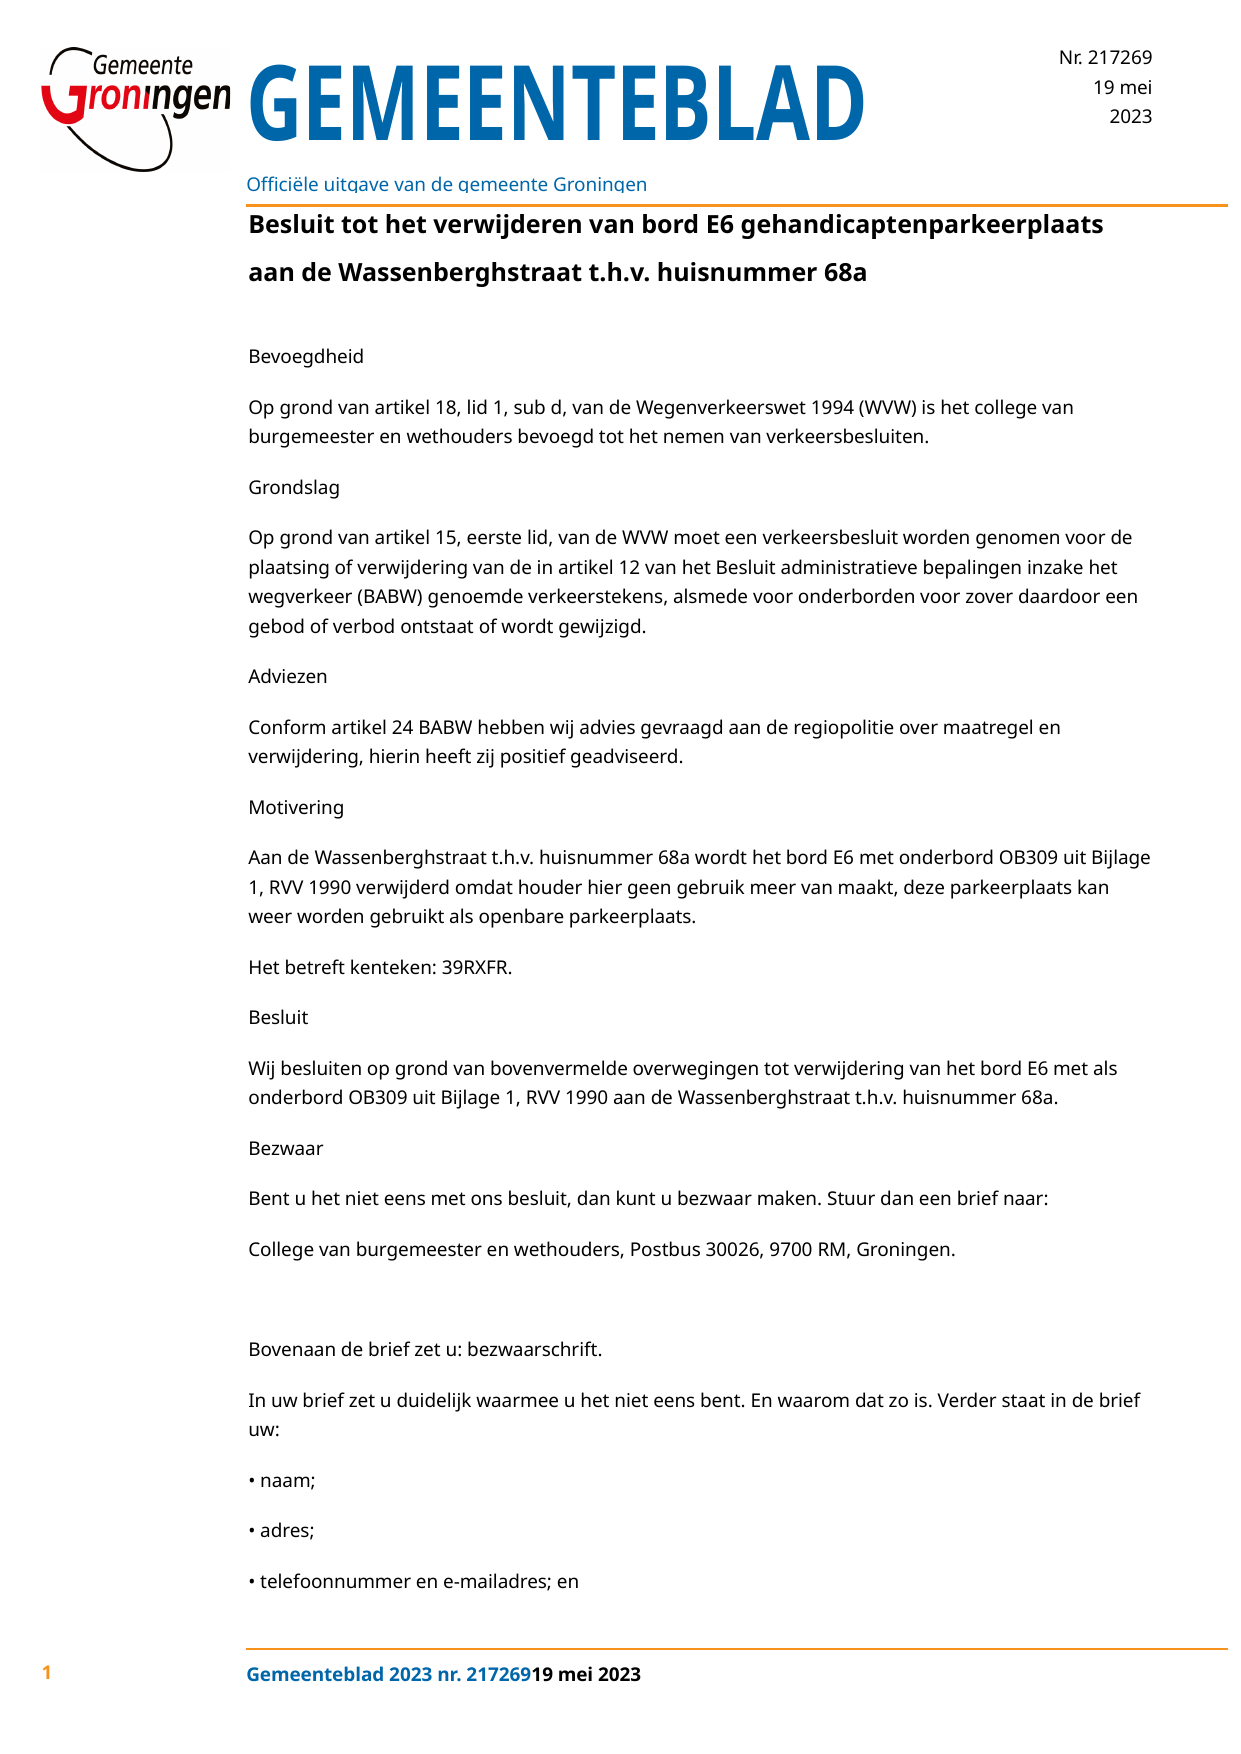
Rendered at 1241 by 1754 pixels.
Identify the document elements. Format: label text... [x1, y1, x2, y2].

text • naam; [248, 1467, 1152, 1493]
text Op grond van artikel 18, lid 1, sub d, van de Wegenverkeerswet 1994 (WVW) is het college van burgemeester en wethouders bevoegd tot het nemen van verkeersbesluiten. [248, 394, 1152, 449]
text Bevoegdheid [248, 344, 1152, 369]
text Motivering [248, 794, 1152, 820]
text • adres; [248, 1517, 1152, 1543]
text In uw brief zet u duidelijk waarmee u het niet eens bent. En waarom dat zo is. Verder staat in de brief uw: [248, 1387, 1152, 1442]
text Aan de Wassenberghstraat t.h.v. huisnummer 68a wordt het bord E6 met onderbord OB309 uit Bijlage 1, RVV 1990 verwijderd omdat houder hier geen gebruik meer van maakt, deze parkeerplaats kan weer worden gebruikt als openbare parkeerplaats. [248, 844, 1152, 929]
text Het betreft kenteken: 39RXFR. [248, 954, 1152, 980]
text Bezwaar [248, 1135, 1152, 1161]
text Adviezen [248, 664, 1152, 689]
text Bent u het niet eens met ons besluit, dan kunt u bezwaar maken. Stuur dan een brief naar: [248, 1185, 1152, 1211]
text Grondslag [248, 474, 1152, 500]
text College van burgemeester en wethouders, Postbus 30026, 9700 RM, Groningen. [248, 1236, 1152, 1261]
text Op grond van artikel 15, eerste lid, van de WVW moet een verkeersbesluit worden genomen voor de plaatsing of verwijdering van de in artikel 12 van het Besluit administratieve bepalingen inzake het wegverkeer (BABW) genoemde verkeerstekens, alsmede voor onderborden voor zover daardoor een gebod of verbod ontstaat of wordt gewijzigd. [248, 524, 1152, 639]
picture [41, 47, 231, 172]
text Wij besluiten op grond van bovenvermelde overwegingen tot verwijdering van het bord E6 met als onderbord OB309 uit Bijlage 1, RVV 1990 aan de Wassenberghstraat t.h.v. huisnummer 68a. [248, 1055, 1152, 1110]
text Conform artikel 24 BABW hebben wij advies gevraagd aan de regiopolitie over maatregel en verwijdering, hierin heeft zij positief geadviseerd. [248, 714, 1152, 769]
text Bovenaan de brief zet u: bezwaarschrift. [248, 1337, 1152, 1362]
text Besluit [248, 1004, 1152, 1030]
text Besluit tot het verwijderen van bord E6 gehandicaptenparkeerplaats aan de Wassenberghstraat t.h.v. huisnummer 68a [248, 207, 1152, 288]
text • telefoonnummer en e-mailadres; en [248, 1568, 1152, 1593]
